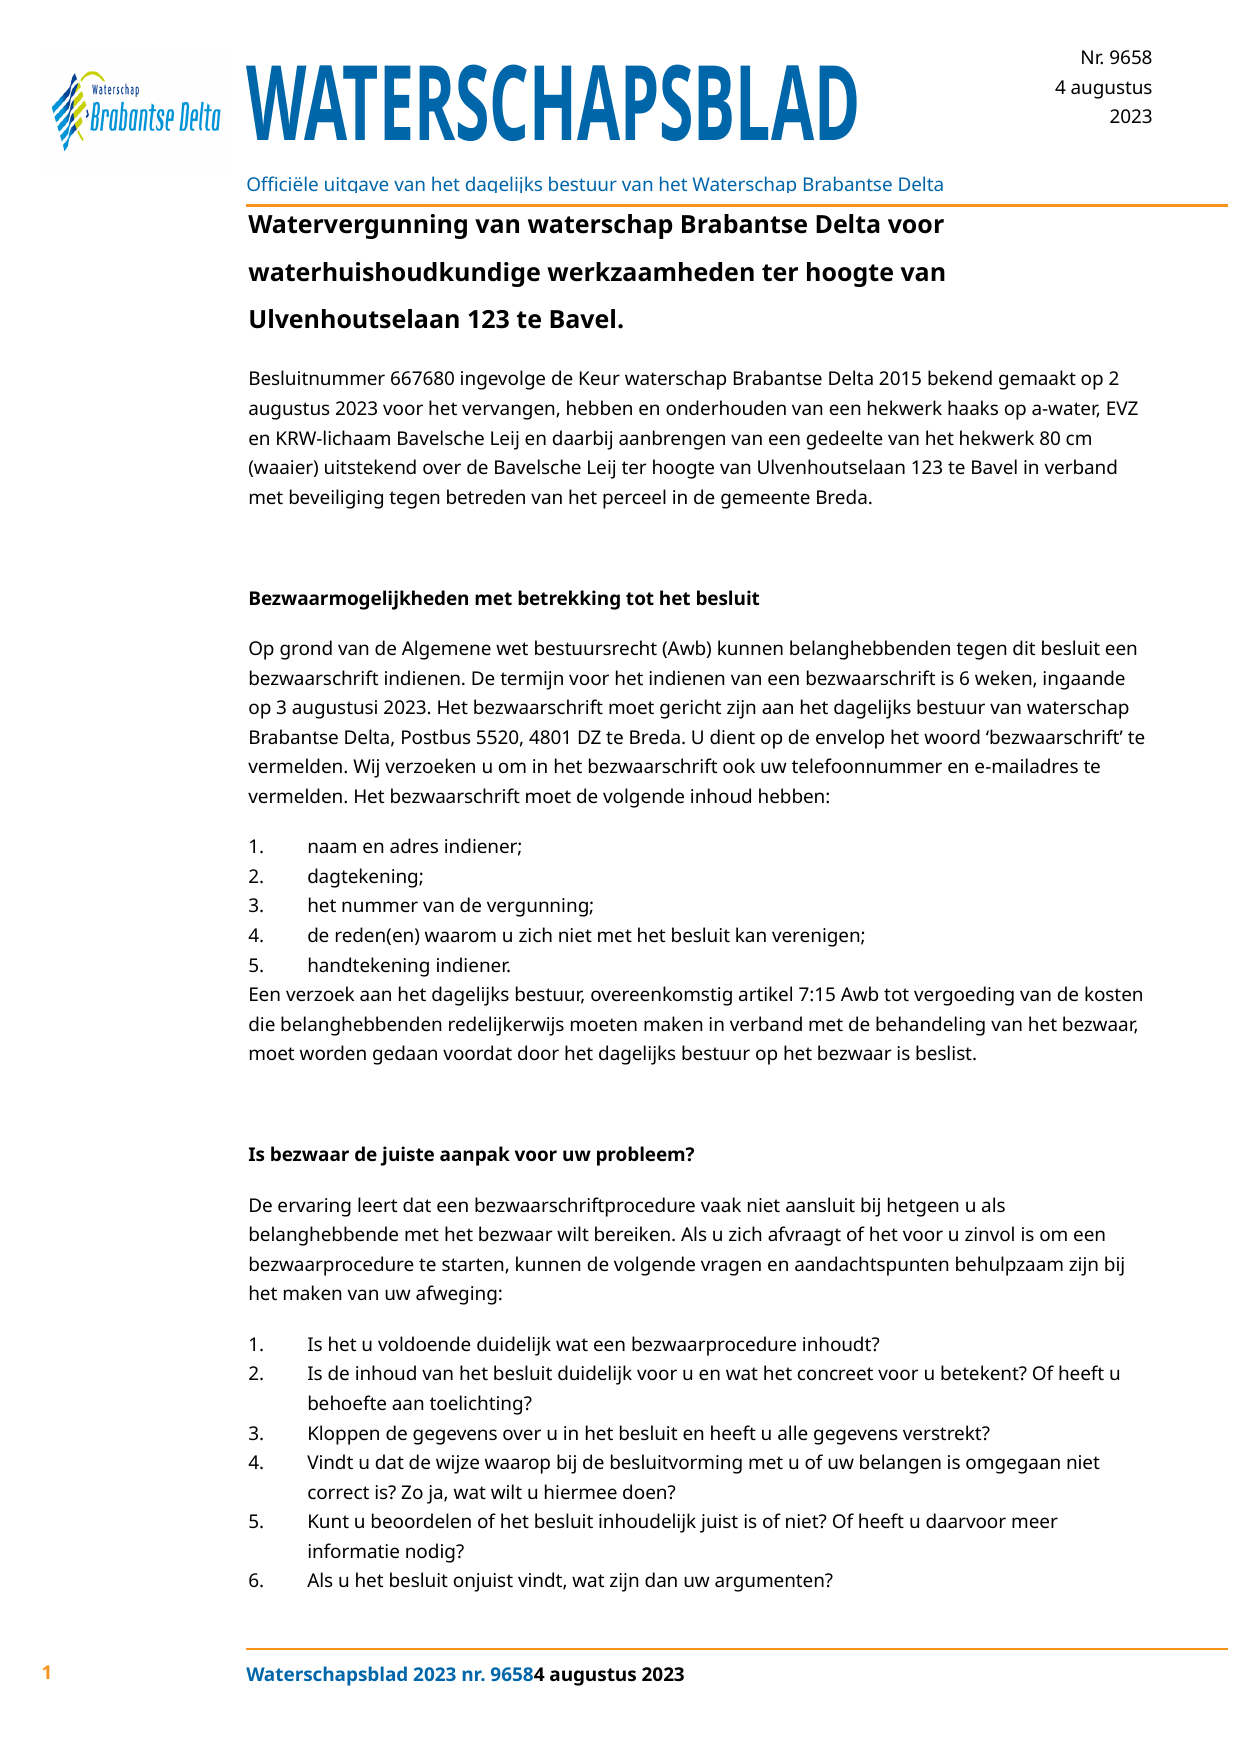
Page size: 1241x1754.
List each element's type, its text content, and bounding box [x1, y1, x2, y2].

text Watervergunning van waterschap Brabantse Delta voor waterhuishoudkundige werkzaamheden ter hoogte van Ulvenhoutselaan 123 te Bavel. [248, 207, 1152, 336]
text Is bezwaar de juiste aanpak voor uw probleem? [248, 1141, 1152, 1167]
list Als u het besluit onjuist vindt, wat zijn dan uw argumenten? [248, 1568, 1152, 1593]
list Kloppen de gegevens over u in het besluit en heeft u alle gegevens verstrekt? [248, 1420, 1152, 1445]
picture [41, 47, 231, 172]
text Bezwaarmogelijkheden met betrekking tot het besluit [248, 585, 1152, 610]
list Is de inhoud van het besluit duidelijk voor u en wat het concreet voor u betekent? Of heeft u behoefte aan toelichting? [248, 1361, 1152, 1416]
list dagtekening; [248, 863, 1152, 889]
text Een verzoek aan het dagelijks bestuur, overeenkomstig artikel 7:15 Awb tot vergoeding van de kosten die belanghebbenden redelijkerwijs moeten maken in verband met de behandeling van het bezwaar, moet worden gedaan voordat door het dagelijks bestuur op het bezwaar is beslist. [248, 981, 1152, 1066]
list naam en adres indiener; [248, 833, 1152, 859]
list de reden(en) waarom u zich niet met het besluit kan verenigen; [248, 922, 1152, 948]
list Kunt u beoordelen of het besluit inhoudelijk juist is of niet? Of heeft u daarvoor meer informatie nodig? [248, 1508, 1152, 1564]
text Op grond van de Algemene wet bestuursrecht (Awb) kunnen belanghebbenden tegen dit besluit een bezwaarschrift indienen. De termijn voor het indienen van een bezwaarschrift is 6 weken, ingaande op 3 augustusi 2023. Het bezwaarschrift moet gericht zijn aan het dagelijks bestuur van waterschap Brabantse Delta, Postbus 5520, 4801 DZ te Breda. U dient op de envelop het woord ‘bezwaarschrift’ te vermelden. Wij verzoeken u om in het bezwaarschrift ook uw telefoonnummer en e‑mailadres te vermelden. Het bezwaarschrift moet de volgende inhoud hebben: [248, 635, 1152, 809]
list Is het u voldoende duidelijk wat een bezwaarprocedure inhoudt? [248, 1331, 1152, 1357]
list het nummer van de vergunning; [248, 893, 1152, 918]
list Vindt u dat de wijze waarop bij de besluitvorming met u of uw belangen is omgegaan niet correct is? Zo ja, wat wilt u hiermee doen? [248, 1449, 1152, 1504]
text Besluitnummer 667680 ingevolge de Keur waterschap Brabantse Delta 2015 bekend gemaakt op 2 augustus 2023 voor het vervangen, hebben en onderhouden van een hekwerk haaks op a-water, EVZ en KRW-lichaam Bavelsche Leij en daarbij aanbrengen van een gedeelte van het hekwerk 80 cm (waaier) uitstekend over de Bavelsche Leij ter hoogte van Ulvenhoutselaan 123 te Bavel in verband met beveiliging tegen betreden van het perceel in de gemeente Breda. [248, 366, 1152, 509]
list handtekening indiener. [248, 952, 1152, 977]
text De ervaring leert dat een bezwaarschriftprocedure vaak niet aansluit bij hetgeen u als belanghebbende met het bezwaar wilt bereiken. Als u zich afvraagt of het voor u zinvol is om een bezwaarprocedure te starten, kunnen de volgende vragen en aandachtspunten behulpzaam zijn bij het maken van uw afweging: [248, 1192, 1152, 1306]
